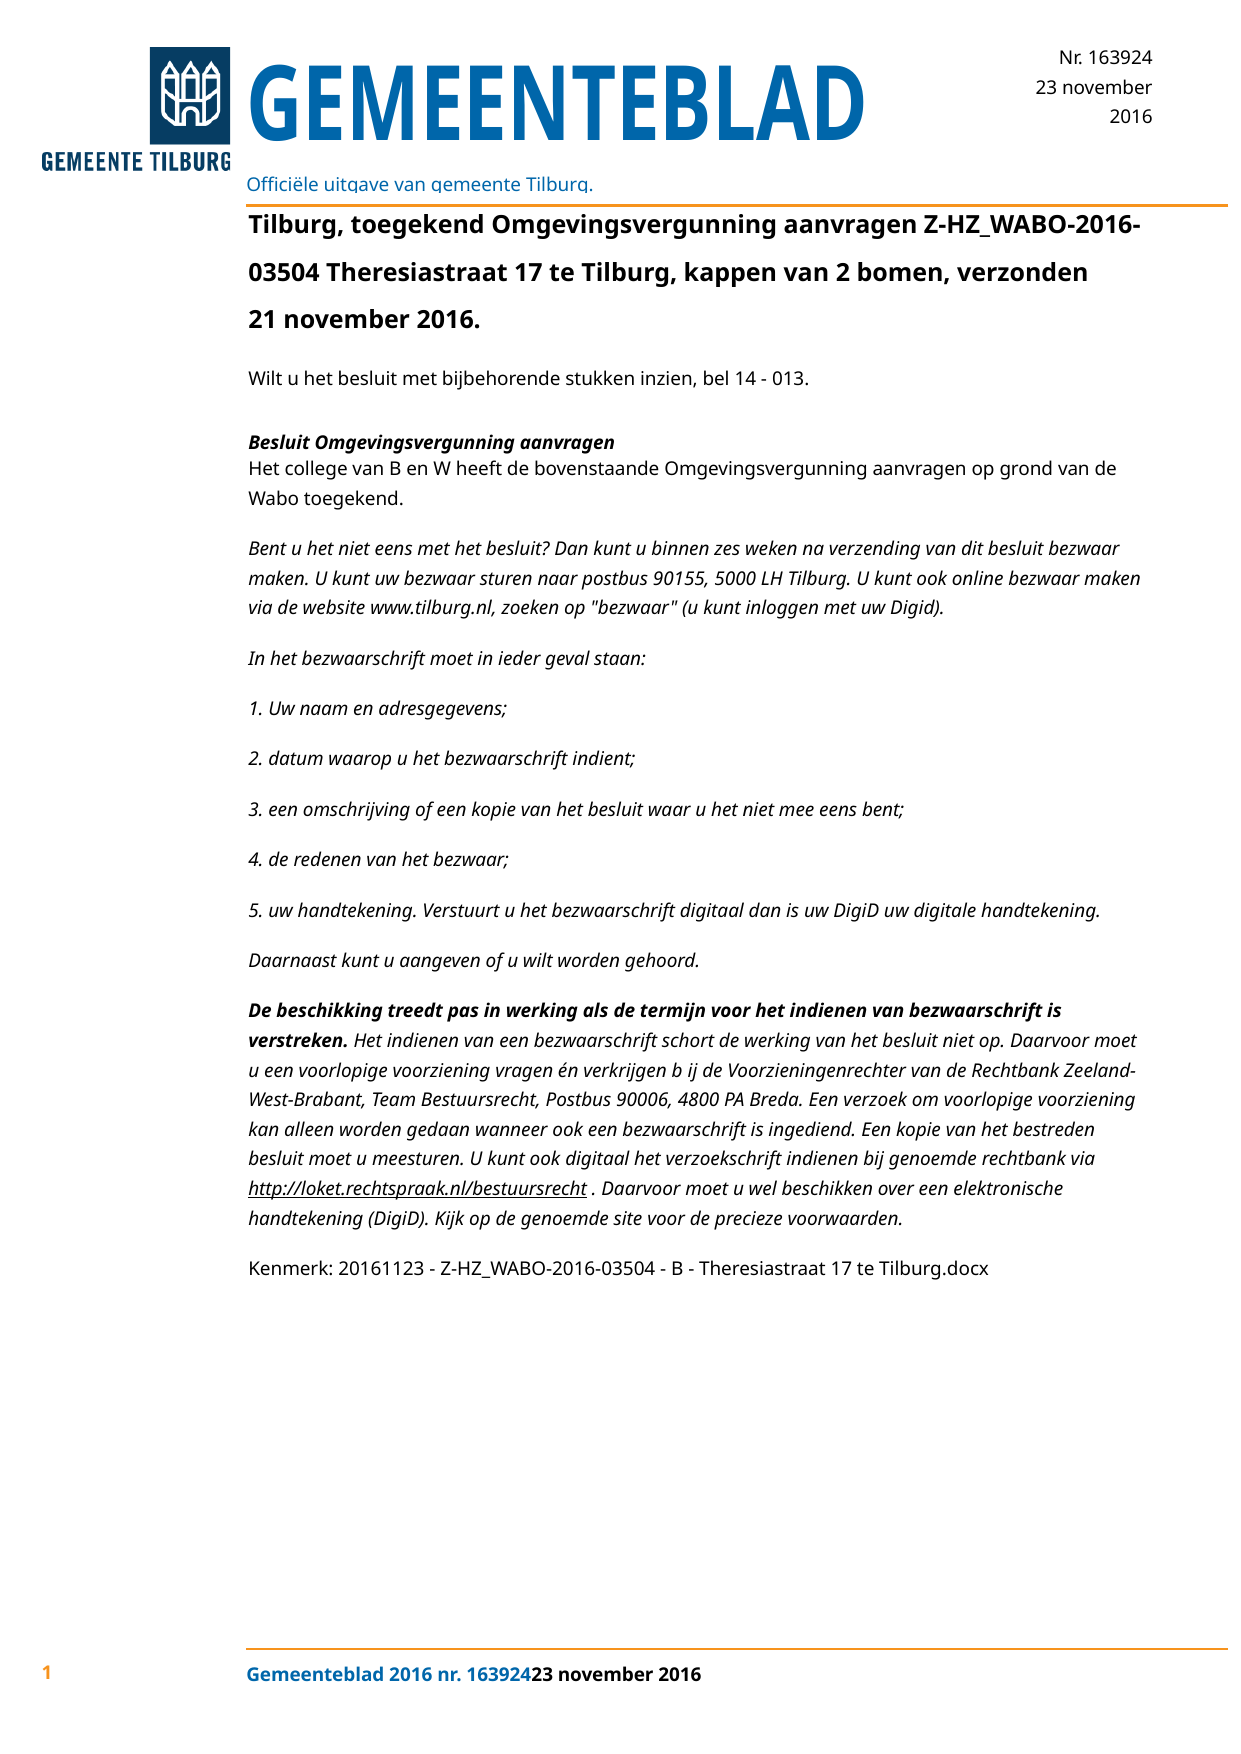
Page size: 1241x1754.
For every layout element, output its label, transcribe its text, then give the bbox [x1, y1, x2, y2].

text Besluit Omgevingsvergunning aanvragen [248, 429, 1152, 455]
text Het college van B en W heeft de bovenstaande Omgevingsvergunning aanvragen op grond van de Wabo toegekend. [248, 455, 1152, 511]
text 3. een omschrijving of een kopie van het besluit waar u het niet mee eens bent; [248, 796, 1152, 822]
text 1. Uw naam en adresgegevens; [248, 695, 1152, 721]
text 4. de redenen van het bezwaar; [248, 846, 1152, 872]
picture [41, 47, 231, 172]
text Kenmerk: 20161123 - Z-HZ_WABO-2016-03504 - B - Theresiastraat 17 te Tilburg.docx [248, 1255, 1152, 1281]
text Tilburg, toegekend Omgevingsvergunning aanvragen Z-HZ_WABO-2016-03504 Theresiastraat 17 te Tilburg, kappen van 2 bomen, verzonden 21 november 2016. [248, 207, 1152, 336]
text De beschikking treedt pas in werking als de termijn voor het indienen van bezwaarschrift is verstreken. Het indienen van een bezwaarschrift schort de werking van het besluit niet op. Daarvoor moet u een voorlopige voorziening vragen én verkrijgen b ij de Voorzieningenrechter van de Rechtbank Zeeland-West-Brabant, Team Bestuursrecht, Postbus 90006, 4800 PA Breda. Een verzoek om voorlopige voorziening kan alleen worden gedaan wanneer ook een bezwaarschrift is ingediend. Een kopie van het bestreden besluit moet u meesturen. U kunt ook digitaal het verzoekschrift indienen bij genoemde rechtbank via http://loket.rechtspraak.nl/bestuursrecht . Daarvoor moet u wel beschikken over een elektronische handtekening (DigiD). Kijk op de genoemde site voor de precieze voorwaarden. [248, 998, 1152, 1231]
text Daarnaast kunt u aangeven of u wilt worden gehoord. [248, 947, 1152, 973]
text Bent u het niet eens met het besluit? Dan kunt u binnen zes weken na verzending van dit besluit bezwaar maken. U kunt uw bezwaar sturen naar postbus 90155, 5000 LH Tilburg. U kunt ook online bezwaar maken via de website www.tilburg.nl, zoeken op "bezwaar" (u kunt inloggen met uw Digid). [248, 535, 1152, 620]
text 5. uw handtekening. Verstuurt u het bezwaarschrift digitaal dan is uw DigiD uw digitale handtekening. [248, 897, 1152, 923]
text In het bezwaarschrift moet in ieder geval staan: [248, 645, 1152, 671]
text Wilt u het besluit met bijbehorende stukken inzien, bel 14 - 013. [248, 366, 1152, 391]
text 2. datum waarop u het bezwaarschrift indient; [248, 746, 1152, 771]
